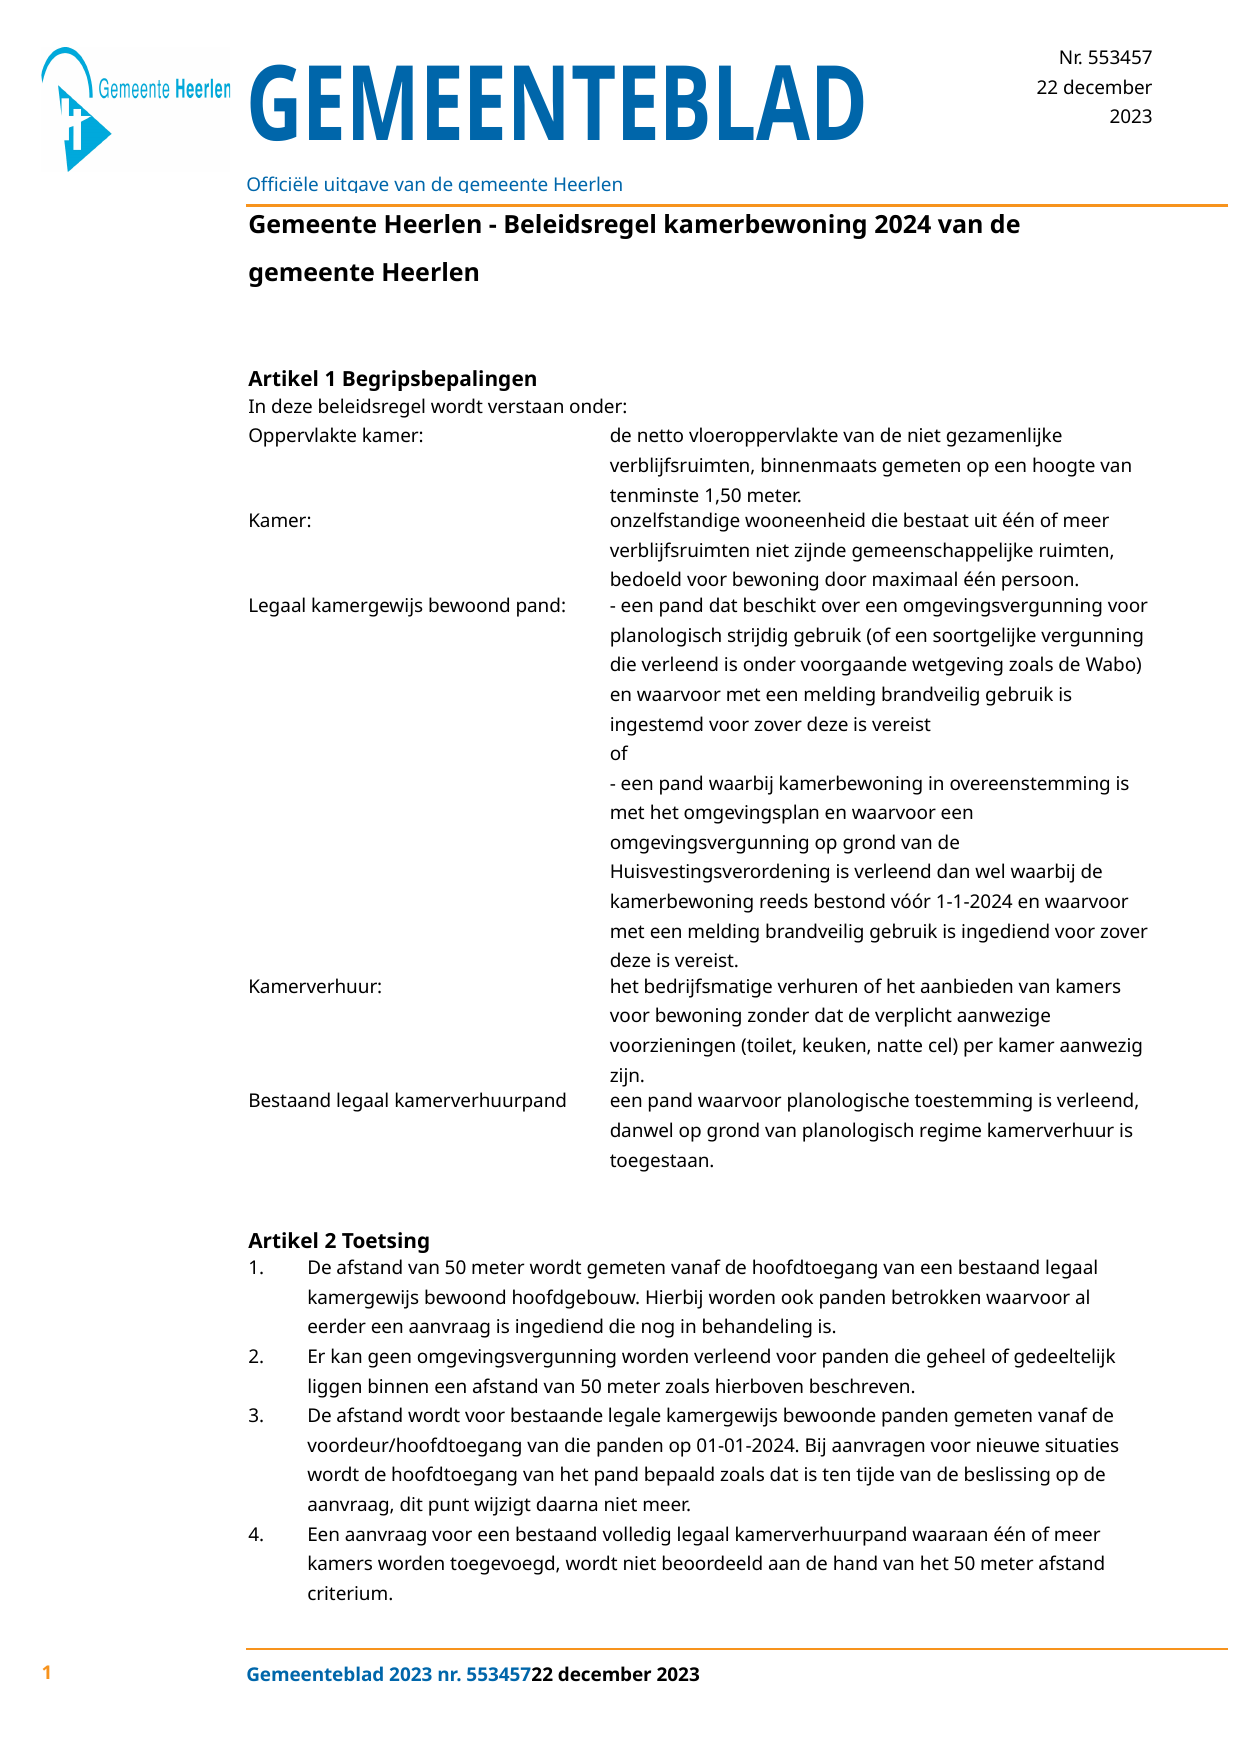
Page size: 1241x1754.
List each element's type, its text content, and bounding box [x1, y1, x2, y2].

table_cell het bedrijfsmatige verhuren of het aanbieden van kamers voor bewoning zonder dat de verplicht aanwezige voorzieningen (toilet, keuken, natte cel) per kamer aanwezig zijn. [610, 973, 1152, 1088]
picture [41, 47, 231, 172]
text Artikel 2 Toetsing [248, 1226, 1152, 1254]
table_cell onzelfstandige wooneenheid die bestaat uit één of meer verblijfsruimten niet zijnde gemeenschappelijke ruimten, bedoeld voor bewoning door maximaal één persoon. [610, 508, 1152, 592]
table_cell Kamer: [248, 508, 609, 592]
list De afstand van 50 meter wordt gemeten vanaf de hoofdtoegang van een bestaand legaal kamergewijs bewoond hoofdgebouw. Hierbij worden ook panden betrokken waarvoor al eerder een aanvraag is ingediend die nog in behandeling is. [248, 1254, 1152, 1339]
text Gemeente Heerlen - Beleidsregel kamerbewoning 2024 van de gemeente Heerlen [248, 207, 1152, 288]
text In deze beleidsregel wordt verstaan onder: [248, 393, 1152, 419]
table_header de netto vloeroppervlakte van de niet gezamenlijke verblijfsruimten, binnenmaats gemeten op een hoogte van tenminste 1,50 meter. [610, 423, 1152, 507]
list Er kan geen omgevingsvergunning worden verleend voor panden die geheel of gedeeltelijk liggen binnen een afstand van 50 meter zoals hierboven beschreven. [248, 1343, 1152, 1399]
table_header Oppervlakte kamer: [248, 423, 609, 507]
list Een aanvraag voor een bestaand volledig legaal kamerverhuurpand waaraan één of meer kamers worden toegevoegd, wordt niet beoordeeld aan de hand van het 50 meter afstand criterium. [248, 1521, 1152, 1606]
table_cell Legaal kamergewijs bewoond pand: [248, 593, 609, 973]
table_cell Bestaand legaal kamerverhuurpand [248, 1088, 609, 1172]
table_cell - een pand dat beschikt over een omgevingsvergunning voor planologisch strijdig gebruik (of een soortgelijke vergunning die verleend is onder voorgaande wetgeving zoals de Wabo) en waarvoor met een melding brandveilig gebruik is ingestemd voor zover deze is vereist of - een pand waarbij kamerbewoning in overeenstemming is met het omgevingsplan en waarvoor een omgevingsvergunning op grond van de Huisvestingsverordening is verleend dan wel waarbij de kamerbewoning reeds bestond vóór 1-1-2024 en waarvoor met een melding brandveilig gebruik is ingediend voor zover deze is vereist. [610, 593, 1152, 973]
table_cell Kamerverhuur: [248, 973, 609, 1088]
text Artikel 1 Begripsbepalingen [248, 364, 1152, 393]
table_cell een pand waarvoor planologische toestemming is verleend, danwel op grond van planologisch regime kamerverhuur is toegestaan. [610, 1088, 1152, 1172]
list De afstand wordt voor bestaande legale kamergewijs bewoonde panden gemeten vanaf de voordeur/hoofdtoegang van die panden op 01-01-2024. Bij aanvragen voor nieuwe situaties wordt de hoofdtoegang van het pand bepaald zoals dat is ten tijde van de beslissing op de aanvraag, dit punt wijzigt daarna niet meer. [248, 1402, 1152, 1517]
picture [41, 47, 59, 70]
